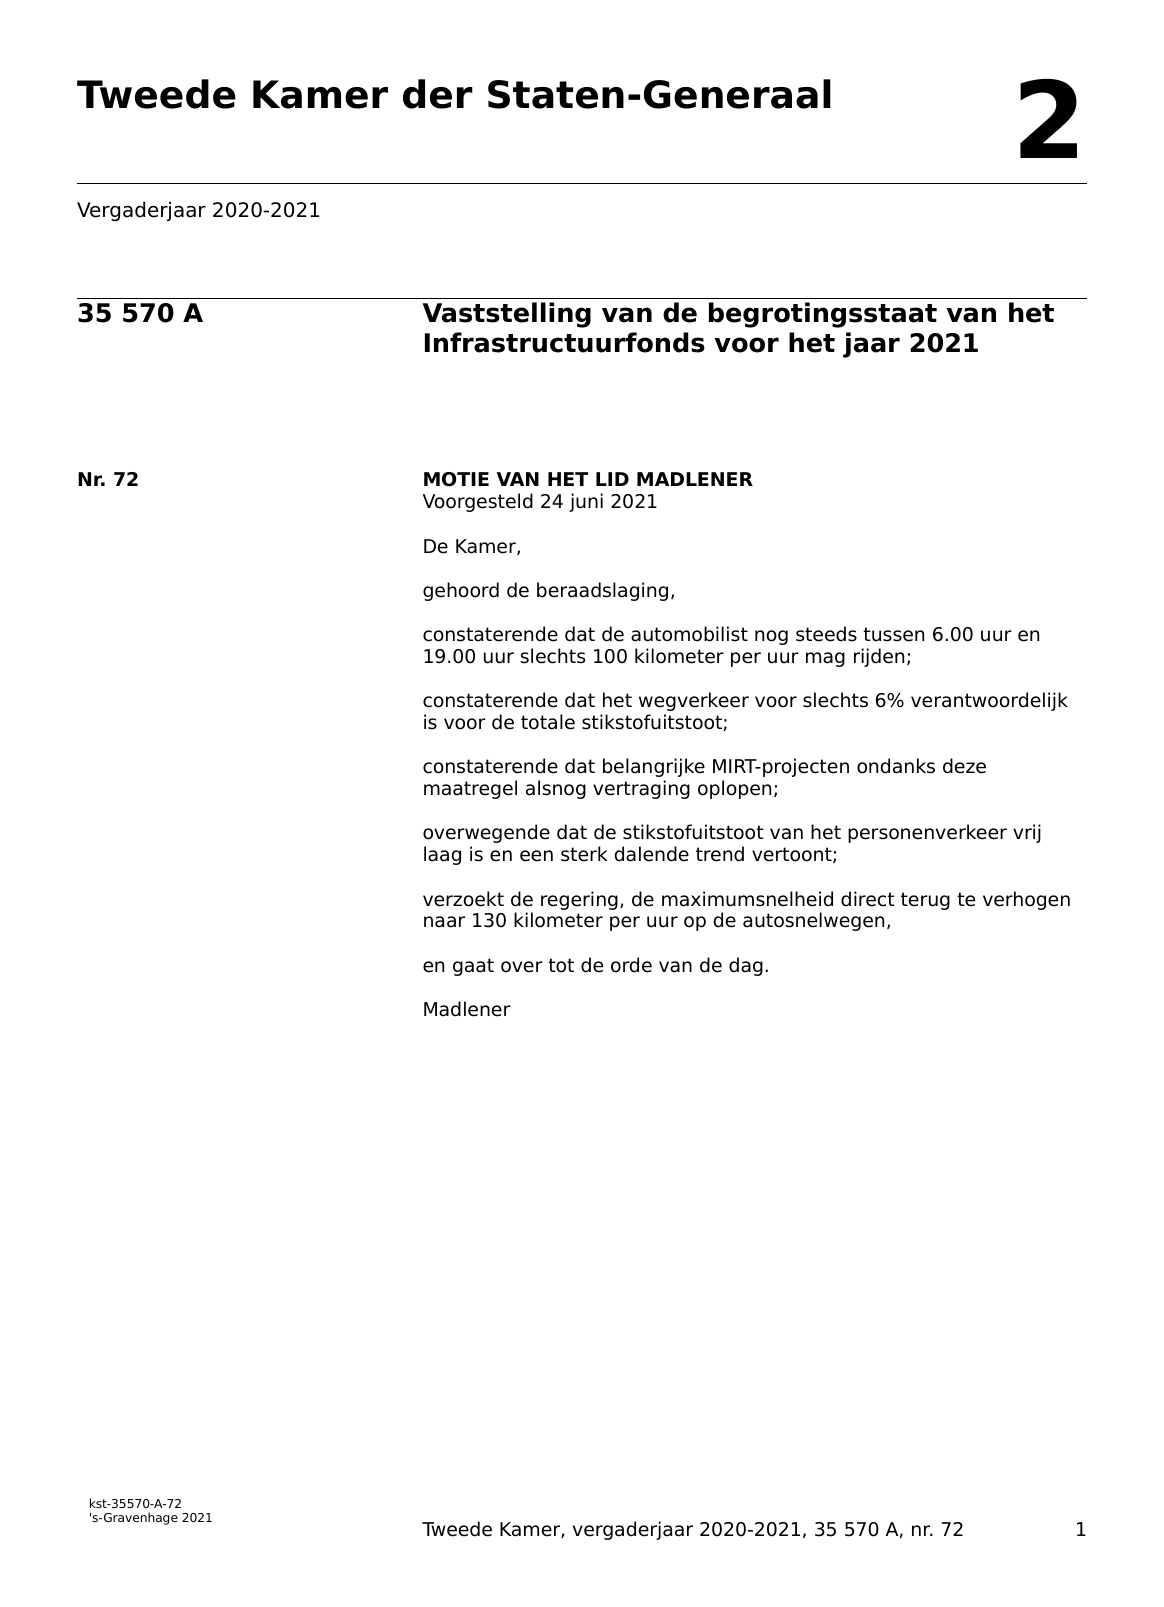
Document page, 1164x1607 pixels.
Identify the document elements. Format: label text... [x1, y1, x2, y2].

table_header 2 [886, 59, 1087, 183]
text gehoord de beraadslaging, [422, 580, 1087, 602]
text 's-Gravenhage 2021 [88, 1511, 323, 1525]
subtitle 35 570 A Vaststelling van de begrotingsstaat van het Infrastructuurfonds voor het jaar 2021 [77, 299, 1087, 358]
text De Kamer, [422, 536, 1087, 557]
text overwegende dat de stikstofuitstoot van het personenverkeer vrij laag is en een sterk dalende trend vertoont; [422, 822, 1087, 866]
text constaterende dat het wegverkeer voor slechts 6% verantwoordelijk is voor de totale stikstofuitstoot; [422, 690, 1087, 734]
text Voorgesteld 24 juni 2021 [422, 491, 1087, 513]
text kst-35570-A-72 [88, 1497, 323, 1511]
subtitle Nr. 72 MOTIE VAN HET LID MADLENER [77, 469, 1087, 491]
text constaterende dat belangrijke MIRT-projecten ondanks deze maatregel alsnog vertraging oplopen; [422, 756, 1087, 800]
table_cell Vergaderjaar 2020-2021 [77, 184, 1087, 298]
text constaterende dat de automobilist nog steeds tussen 6.00 uur en 19.00 uur slechts 100 kilometer per uur mag rijden; [422, 624, 1087, 668]
text verzoekt de regering, de maximumsnelheid direct terug te verhogen naar 130 kilometer per uur op de autosnelwegen, [422, 888, 1087, 932]
table_header Tweede Kamer der Staten-Generaal [77, 59, 886, 183]
text en gaat over tot de orde van de dag. [422, 954, 1087, 977]
text Madlener [422, 999, 1087, 1021]
